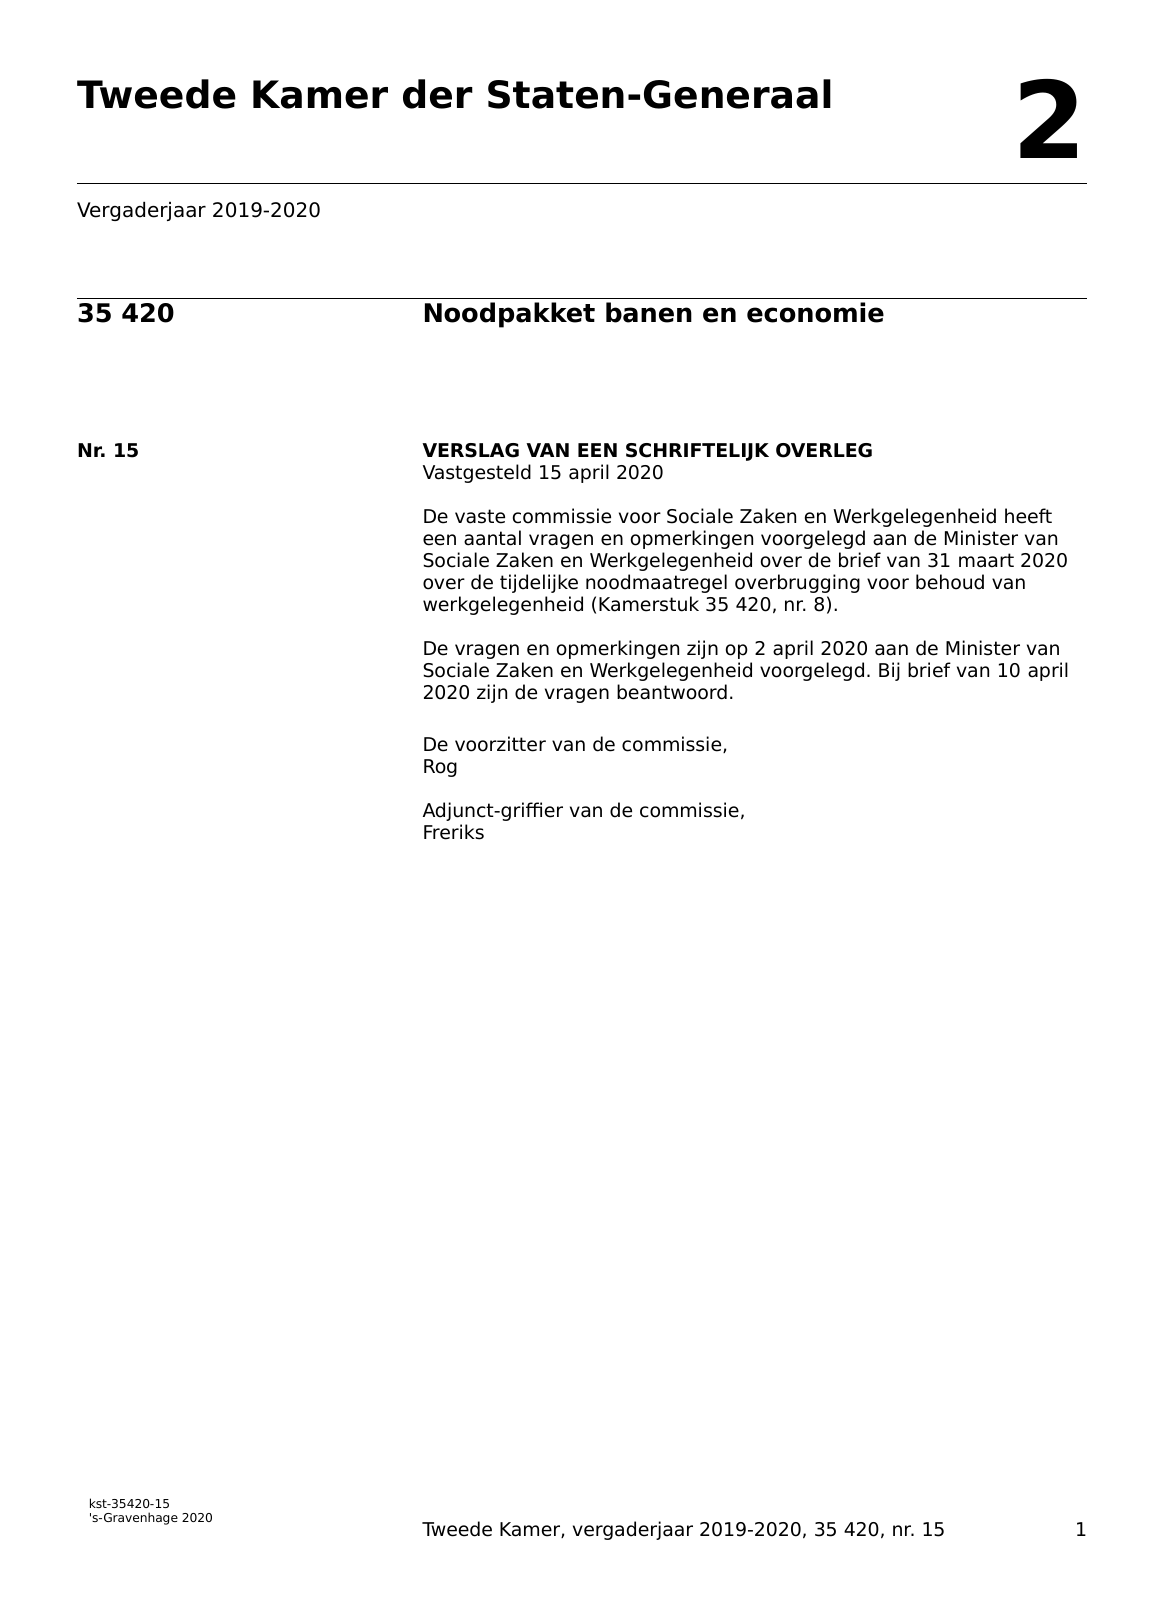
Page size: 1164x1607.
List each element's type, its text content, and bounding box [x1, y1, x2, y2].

table_header 2 [886, 59, 1087, 183]
text De vragen en opmerkingen zijn op 2 april 2020 aan de Minister van Sociale Zaken en Werkgelegenheid voorgelegd. Bij brief van 10 april 2020 zijn de vragen beantwoord. [422, 638, 1087, 704]
text kst-35420-15 [88, 1497, 323, 1511]
table_cell Vergaderjaar 2019-2020 [77, 184, 1087, 298]
subtitle 35 420 Noodpakket banen en economie [77, 299, 1087, 329]
text De vaste commissie voor Sociale Zaken en Werkgelegenheid heeft een aantal vragen en opmerkingen voorgelegd aan de Minister van Sociale Zaken en Werkgelegenheid over de brief van 31 maart 2020 over de tijdelijke noodmaatregel overbrugging voor behoud van werkgelegenheid (Kamerstuk 35 420, nr. 8). [422, 506, 1087, 616]
text Vastgesteld 15 april 2020 [422, 462, 1087, 484]
text Adjunct-griffier van de commissie, Freriks [422, 800, 1087, 844]
text De voorzitter van de commissie, Rog [422, 734, 1087, 778]
subtitle Nr. 15 VERSLAG VAN EEN SCHRIFTELIJK OVERLEG [77, 440, 1087, 462]
text 's-Gravenhage 2020 [88, 1511, 323, 1525]
table_header Tweede Kamer der Staten-Generaal [77, 59, 886, 183]
